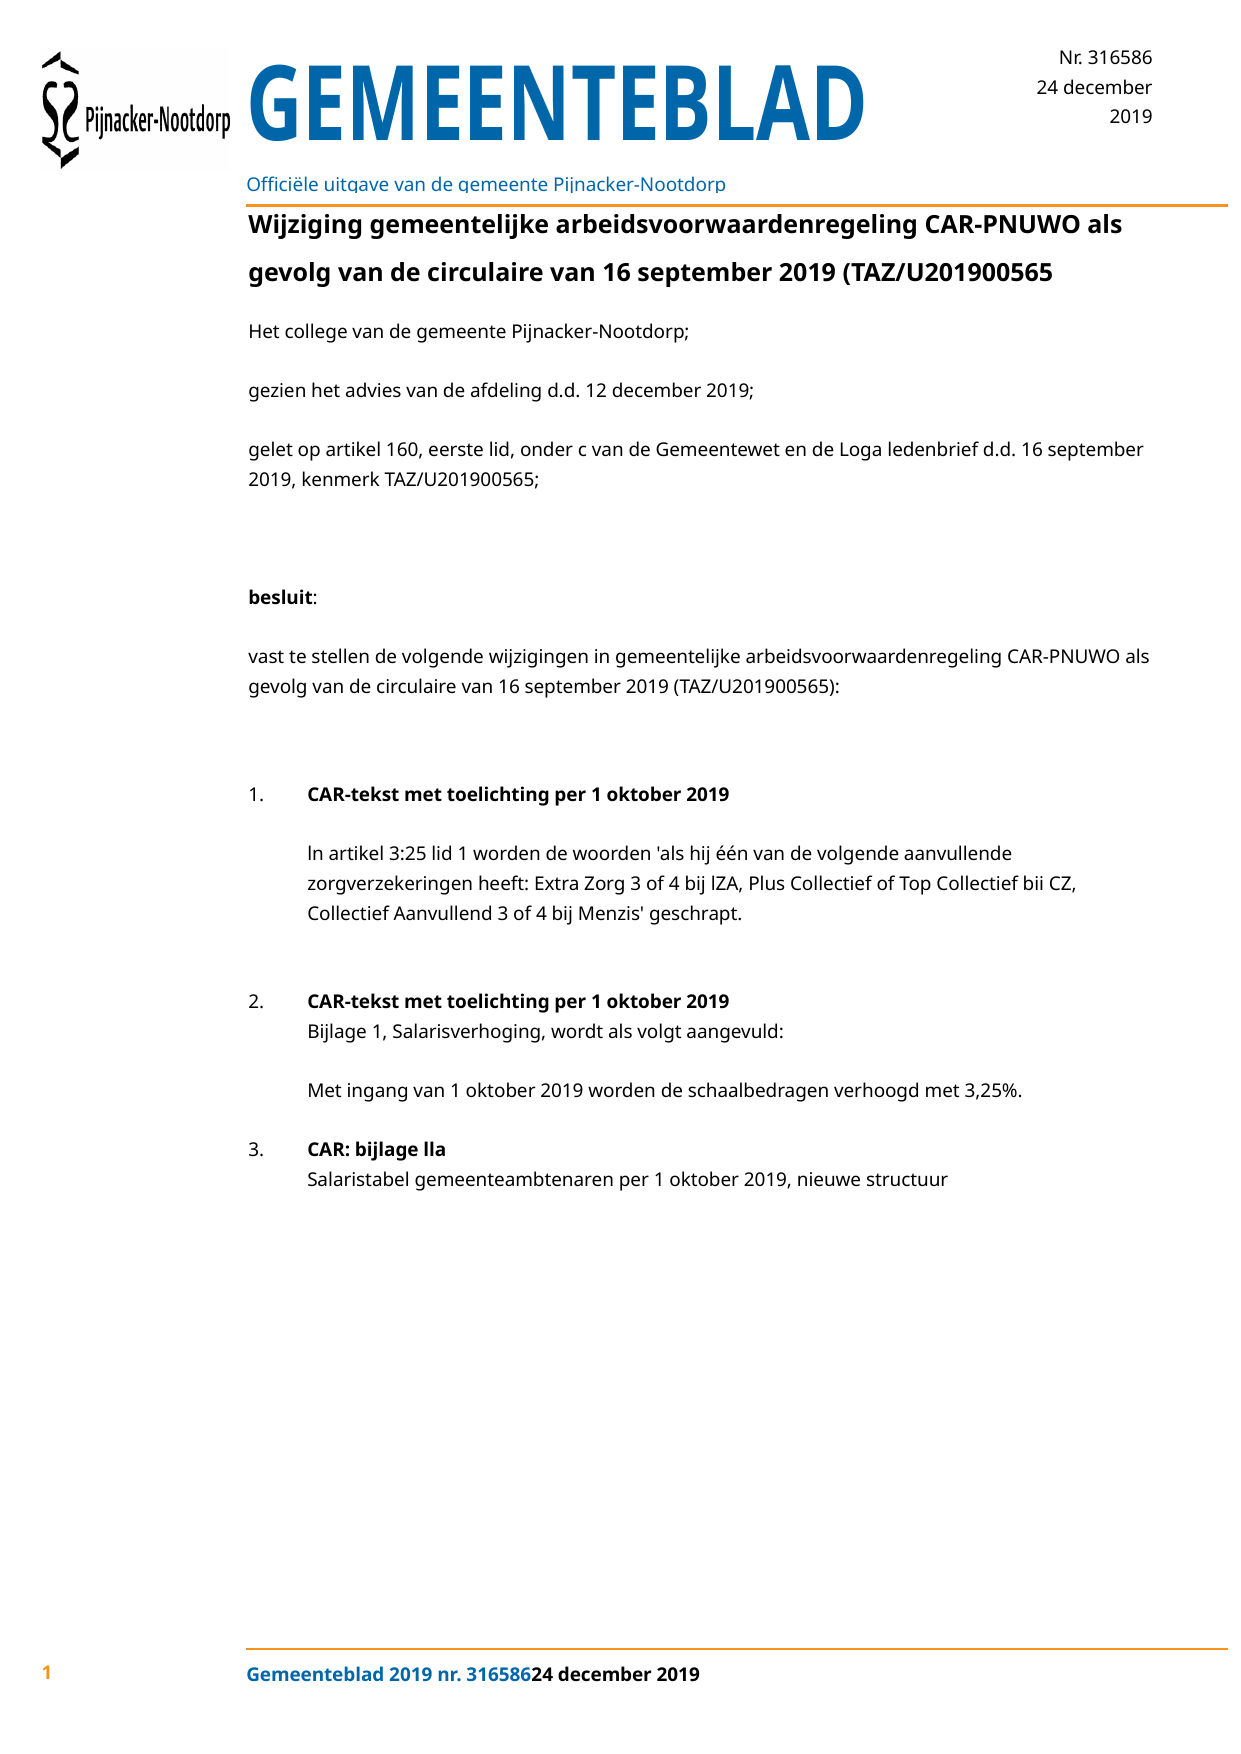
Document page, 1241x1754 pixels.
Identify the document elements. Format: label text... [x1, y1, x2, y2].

text gezien het advies van de afdeling d.d. 12 december 2019; [248, 377, 1152, 403]
text gelet op artikel 160, eerste lid, onder c van de Gemeentewet en de Loga ledenbrief d.d. 16 september 2019, kenmerk TAZ/U201900565; [248, 436, 1152, 492]
list CAR: bijlage lla [248, 1136, 1152, 1162]
text Het college van de gemeente Pijnacker-Nootdorp; [248, 318, 1152, 344]
text Wijziging gemeentelijke arbeidsvoorwaardenregeling CAR-PNUWO als gevolg van de circulaire van 16 september 2019 (TAZ/U201900565 [248, 207, 1152, 288]
list ln artikel 3:25 lid 1 worden de woorden 'als hij één van de volgende aanvullende zorgverzekeringen heeft: Extra Zorg 3 of 4 bij lZA, Plus Collectief of Top Collectief bii CZ, Collectief Aanvullend 3 of 4 bij Menzis' geschrapt. [248, 841, 1152, 925]
list CAR-tekst met toelichting per 1 oktober 2019 [248, 988, 1152, 1014]
list Met ingang van 1 oktober 2019 worden de schaalbedragen verhoogd met 3,25%. [248, 1077, 1152, 1103]
picture [41, 47, 231, 172]
text vast te stellen de volgende wijzigingen in gemeentelijke arbeidsvoorwaardenregeling CAR-PNUWO als gevolg van de circulaire van 16 september 2019 (TAZ/U201900565): [248, 643, 1152, 699]
list Bijlage 1, Salarisverhoging, wordt als volgt aangevuld: [248, 1018, 1152, 1044]
list CAR-tekst met toelichting per 1 oktober 2019 [248, 781, 1152, 807]
list Salaristabel gemeenteambtenaren per 1 oktober 2019, nieuwe structuur [248, 1166, 1152, 1192]
text besluit: [248, 584, 1152, 610]
